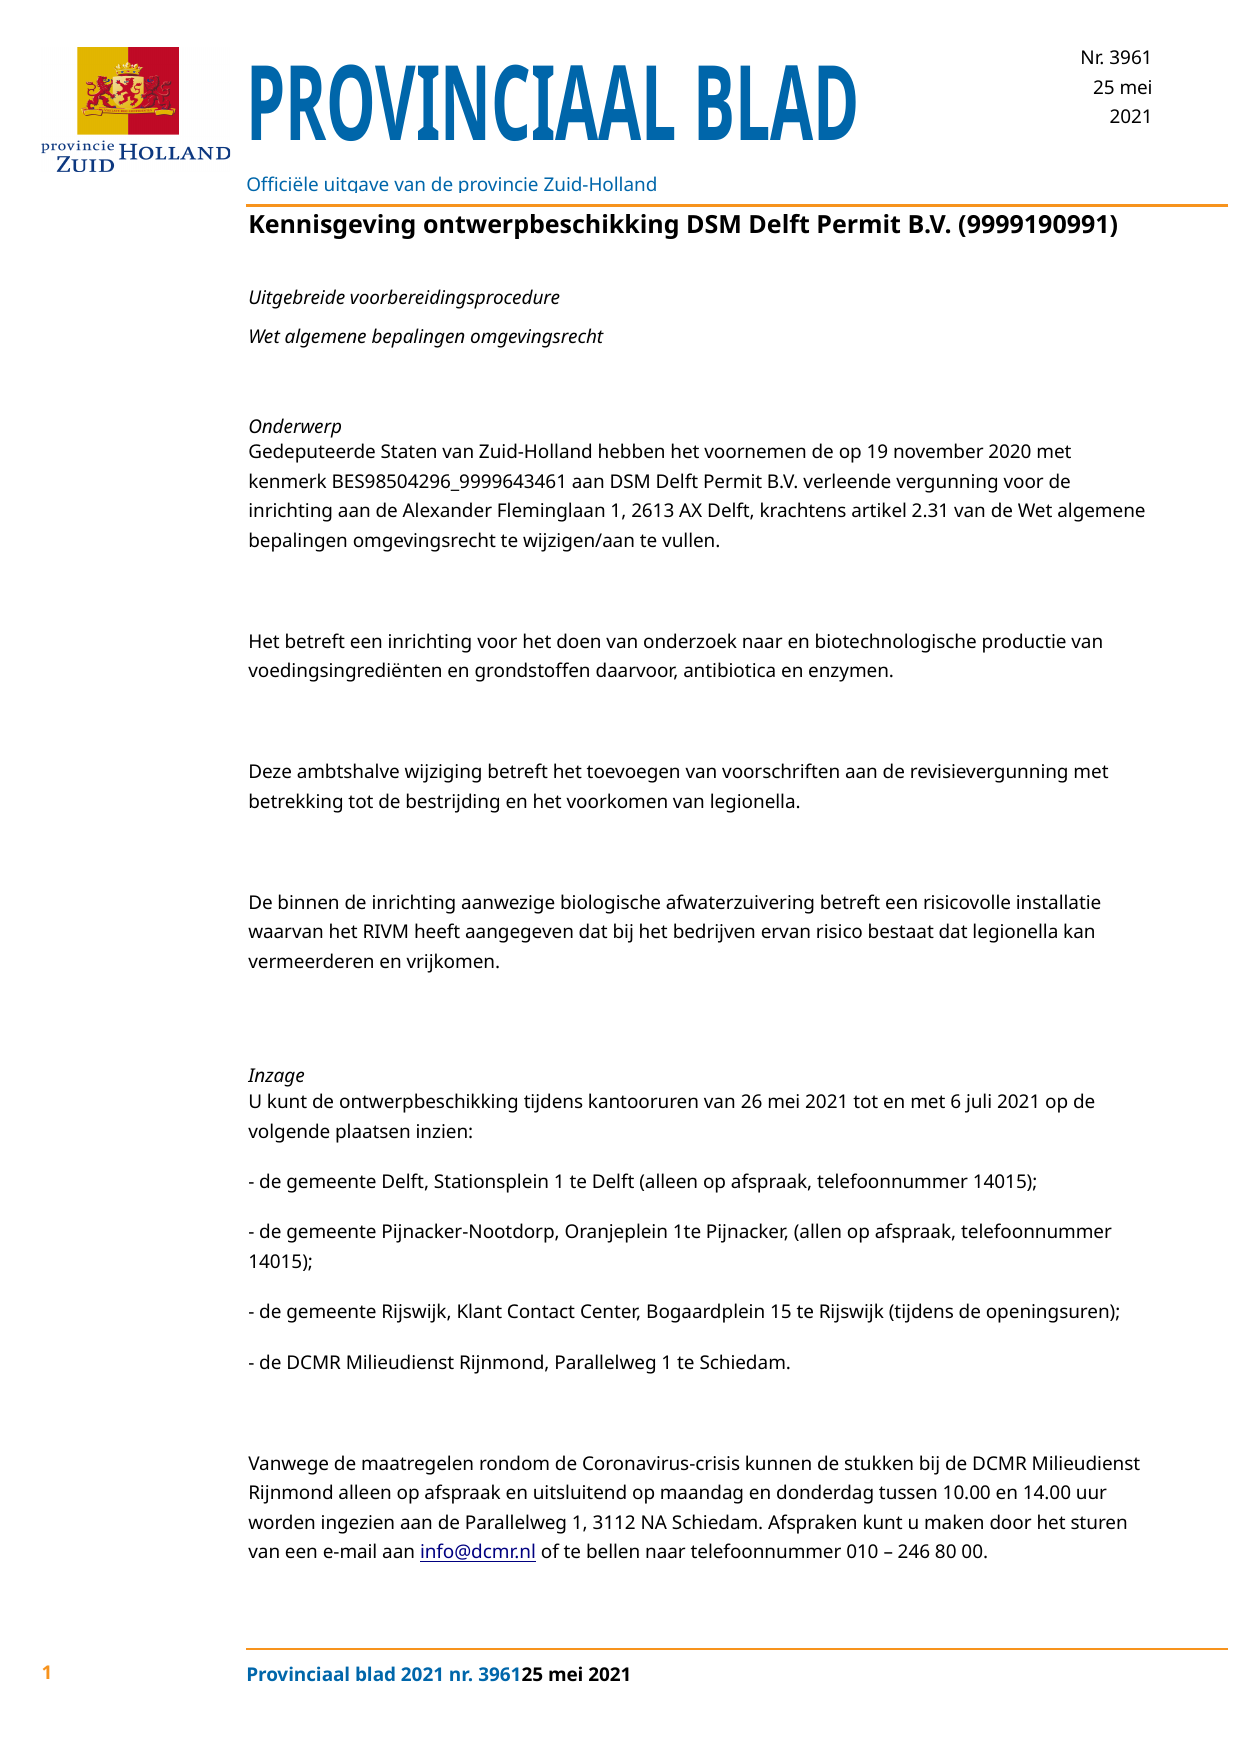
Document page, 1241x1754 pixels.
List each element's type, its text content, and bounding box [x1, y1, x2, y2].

picture [41, 47, 231, 172]
text De binnen de inrichting aanwezige biologische afwaterzuivering betreft een risicovolle installatie waarvan het RIVM heeft aangegeven dat bij het bedrijven ervan risico bestaat dat legionella kan vermeerderen en vrijkomen. [248, 889, 1152, 974]
text - de gemeente Delft, Stationsplein 1 te Delft (alleen op afspraak, telefoonnummer 14015); [248, 1168, 1152, 1194]
text Wet algemene bepalingen omgevingsrecht [248, 323, 1152, 349]
text Gedeputeerde Staten van Zuid-Holland hebben het voornemen de op 19 november 2020 met kenmerk BES98504296_9999643461 aan DSM Delft Permit B.V. verleende vergunning voor de inrichting aan de Alexander Fleminglaan 1, 2613 AX Delft, krachtens artikel 2.31 van de Wet algemene bepalingen omgevingsrecht te wijzigen/aan te vullen. [248, 438, 1152, 553]
text Inzage [248, 1062, 1152, 1088]
text U kunt de ontwerpbeschikking tijdens kantooruren van 26 mei 2021 tot en met 6 juli 2021 op de volgende plaatsen inzien: [248, 1088, 1152, 1143]
text Het betreft een inrichting voor het doen van onderzoek naar en biotechnologische productie van voedingsingrediënten en grondstoffen daarvoor, antibiotica en enzymen. [248, 628, 1152, 683]
text Kennisgeving ontwerpbeschikking DSM Delft Permit B.V. (9999190991) [248, 207, 1152, 241]
text Onderwerp [248, 413, 1152, 438]
text - de gemeente Rijswijk, Klant Contact Center, Bogaardplein 15 te Rijswijk (tijdens de openingsuren); [248, 1299, 1152, 1324]
text Vanwege de maatregelen rondom de Coronavirus-crisis kunnen de stukken bij de DCMR Milieudienst Rijnmond alleen op afspraak en uitsluitend op maandag en donderdag tussen 10.00 en 14.00 uur worden ingezien aan de Parallelweg 1, 3112 NA Schiedam. Afspraken kunt u maken door het sturen van een e-mail aan info@dcmr.nl of te bellen naar telefoonnummer 010 – 246 80 00. [248, 1450, 1152, 1564]
text - de DCMR Milieudienst Rijnmond, Parallelweg 1 te Schiedam. [248, 1349, 1152, 1375]
text Deze ambtshalve wijziging betreft het toevoegen van voorschriften aan de revisievergunning met betrekking tot de bestrijding en het voorkomen van legionella. [248, 758, 1152, 814]
text - de gemeente Pijnacker-Nootdorp, Oranjeplein 1te Pijnacker, (allen op afspraak, telefoonnummer 14015); [248, 1219, 1152, 1274]
text Uitgebreide voorbereidingsprocedure [248, 284, 1152, 309]
